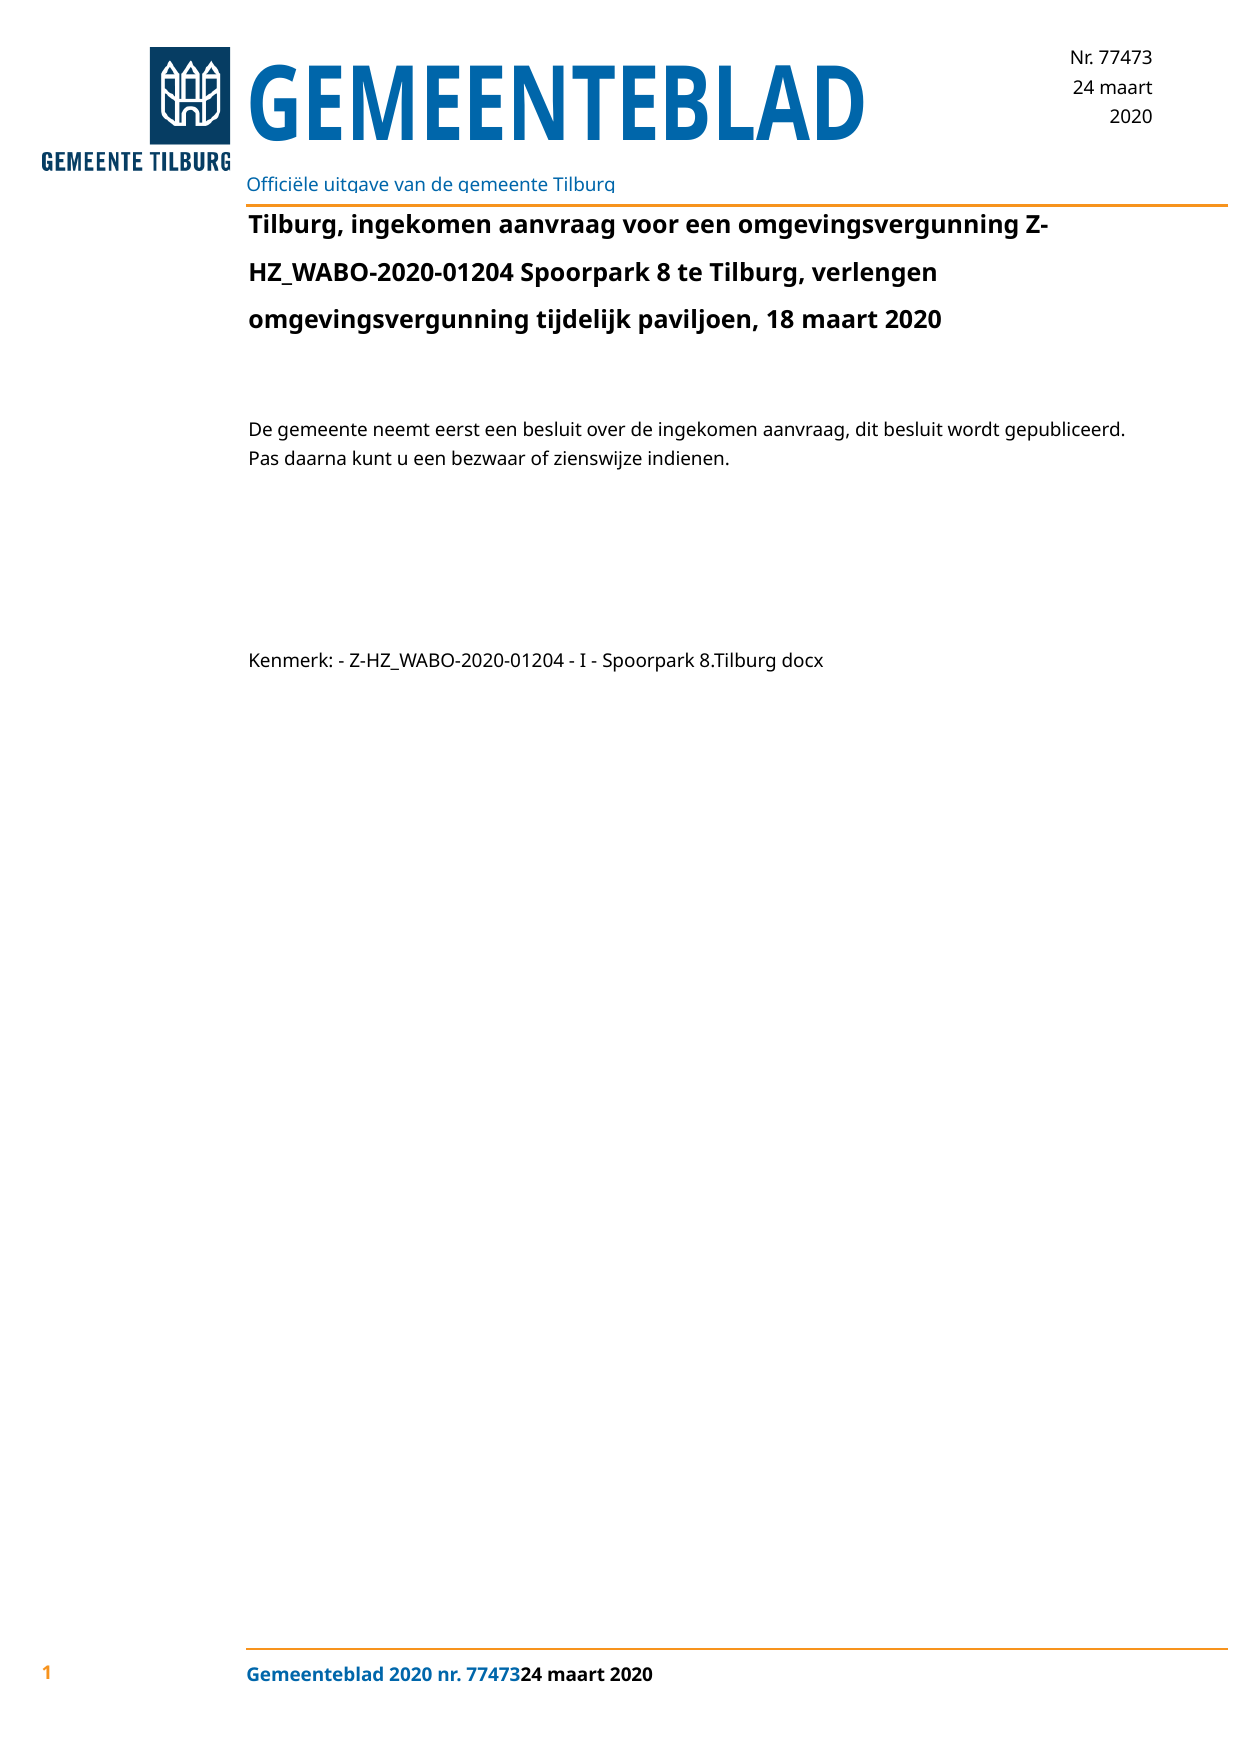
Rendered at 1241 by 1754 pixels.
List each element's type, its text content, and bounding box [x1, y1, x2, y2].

text Kenmerk: - Z-HZ_WABO-2020-01204 - I - Spoorpark 8.Tilburg docx [248, 647, 1152, 673]
text De gemeente neemt eerst een besluit over de ingekomen aanvraag, dit besluit wordt gepubliceerd. Pas daarna kunt u een bezwaar of zienswijze indienen. [248, 416, 1152, 471]
picture [41, 47, 231, 172]
text Tilburg, ingekomen aanvraag voor een omgevingsvergunning Z-HZ_WABO-2020-01204 Spoorpark 8 te Tilburg, verlengen omgevingsvergunning tijdelijk paviljoen, 18 maart 2020 [248, 207, 1152, 336]
